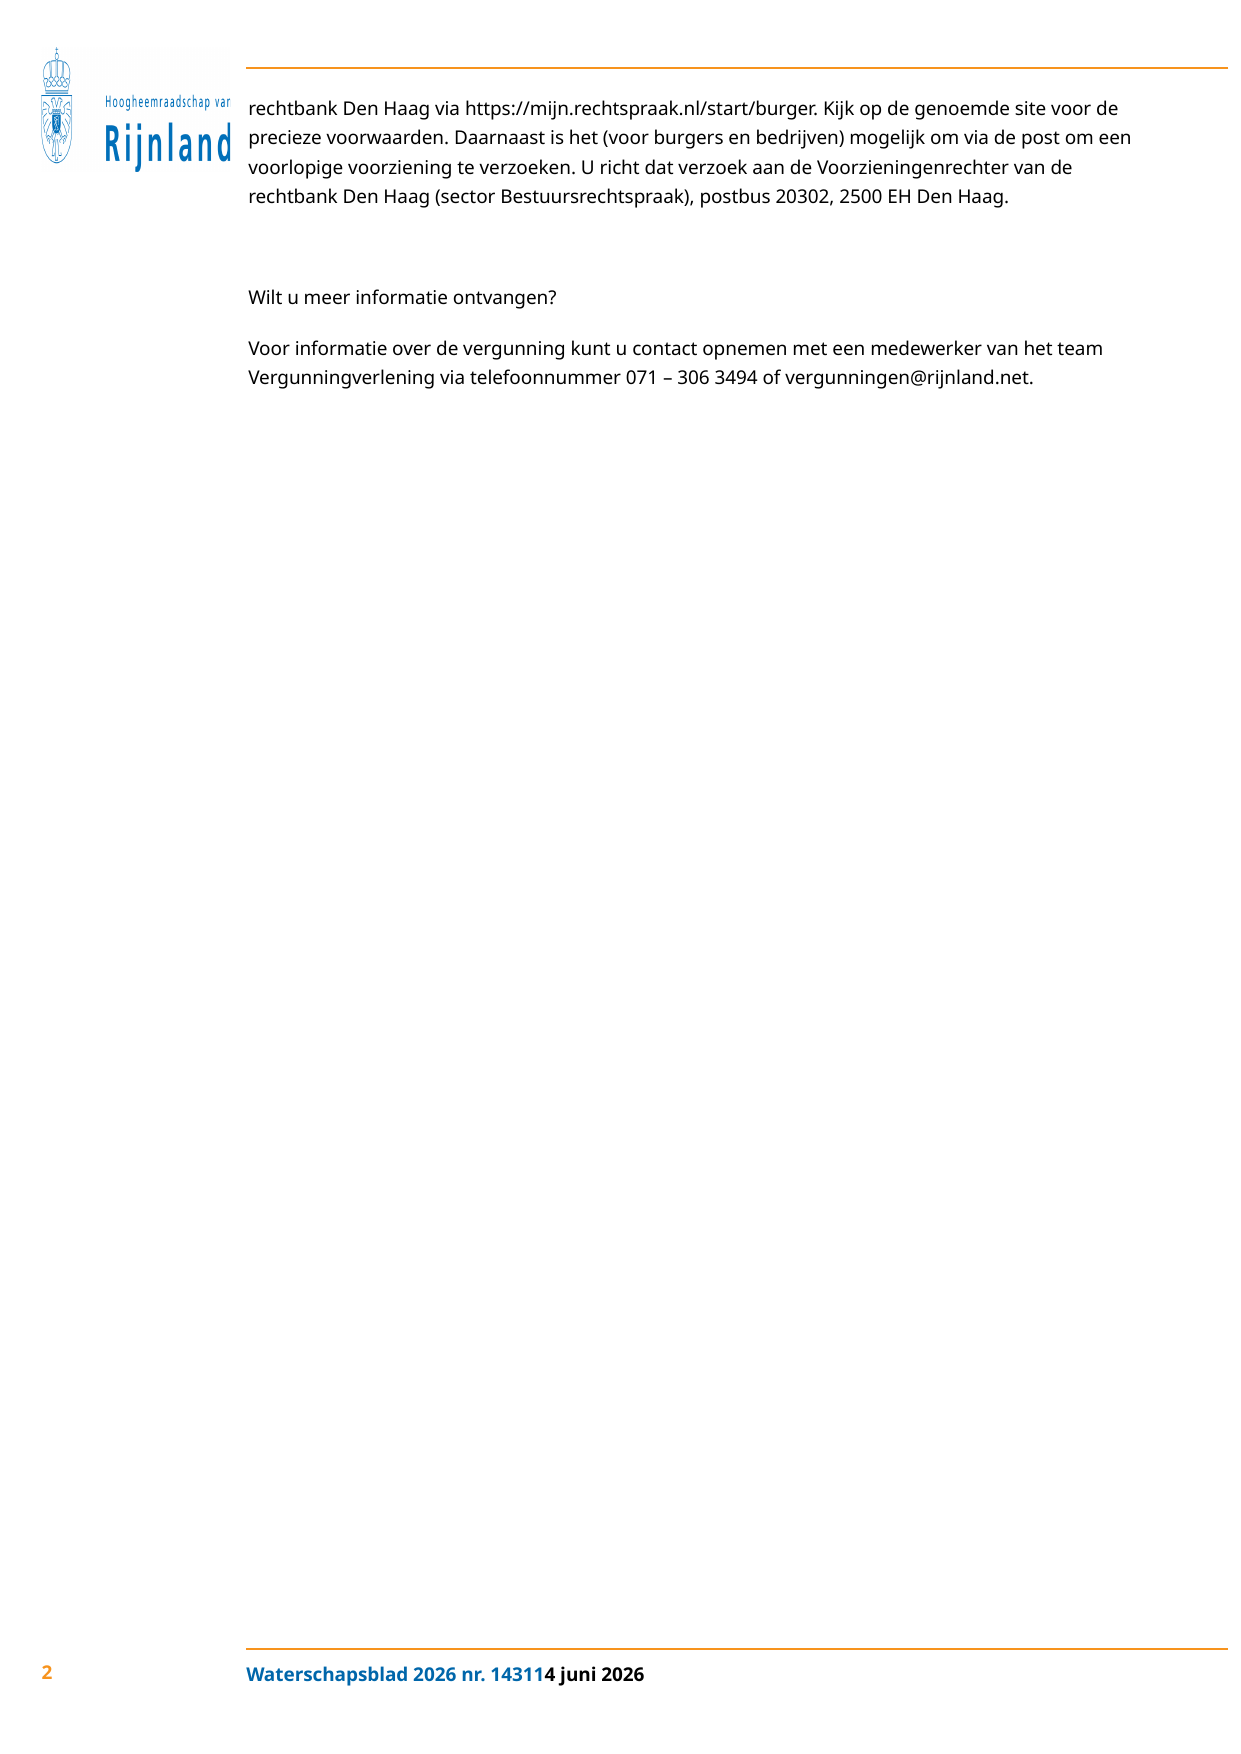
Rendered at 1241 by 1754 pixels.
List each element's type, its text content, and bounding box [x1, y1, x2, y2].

text Voor informatie over de vergunning kunt u contact opnemen met een medewerker van het team Vergunningverlening via telefoonnummer 071 – 306 3494 of vergunningen@rijnland.net. [248, 335, 1152, 390]
text rechtbank Den Haag via https://mijn.rechtspraak.nl/start/burger. Kijk op de genoemde site voor de precieze voorwaarden. Daarnaast is het (voor burgers en bedrijven) mogelijk om via de post om een voorlopige voorziening te verzoeken. U richt dat verzoek aan de Voorzieningenrechter van de rechtbank Den Haag (sector Bestuursrechtspraak), postbus 20302, 2500 EH Den Haag. [248, 95, 1152, 209]
picture [41, 47, 231, 172]
text Wilt u meer informatie ontvangen? [248, 284, 1152, 310]
